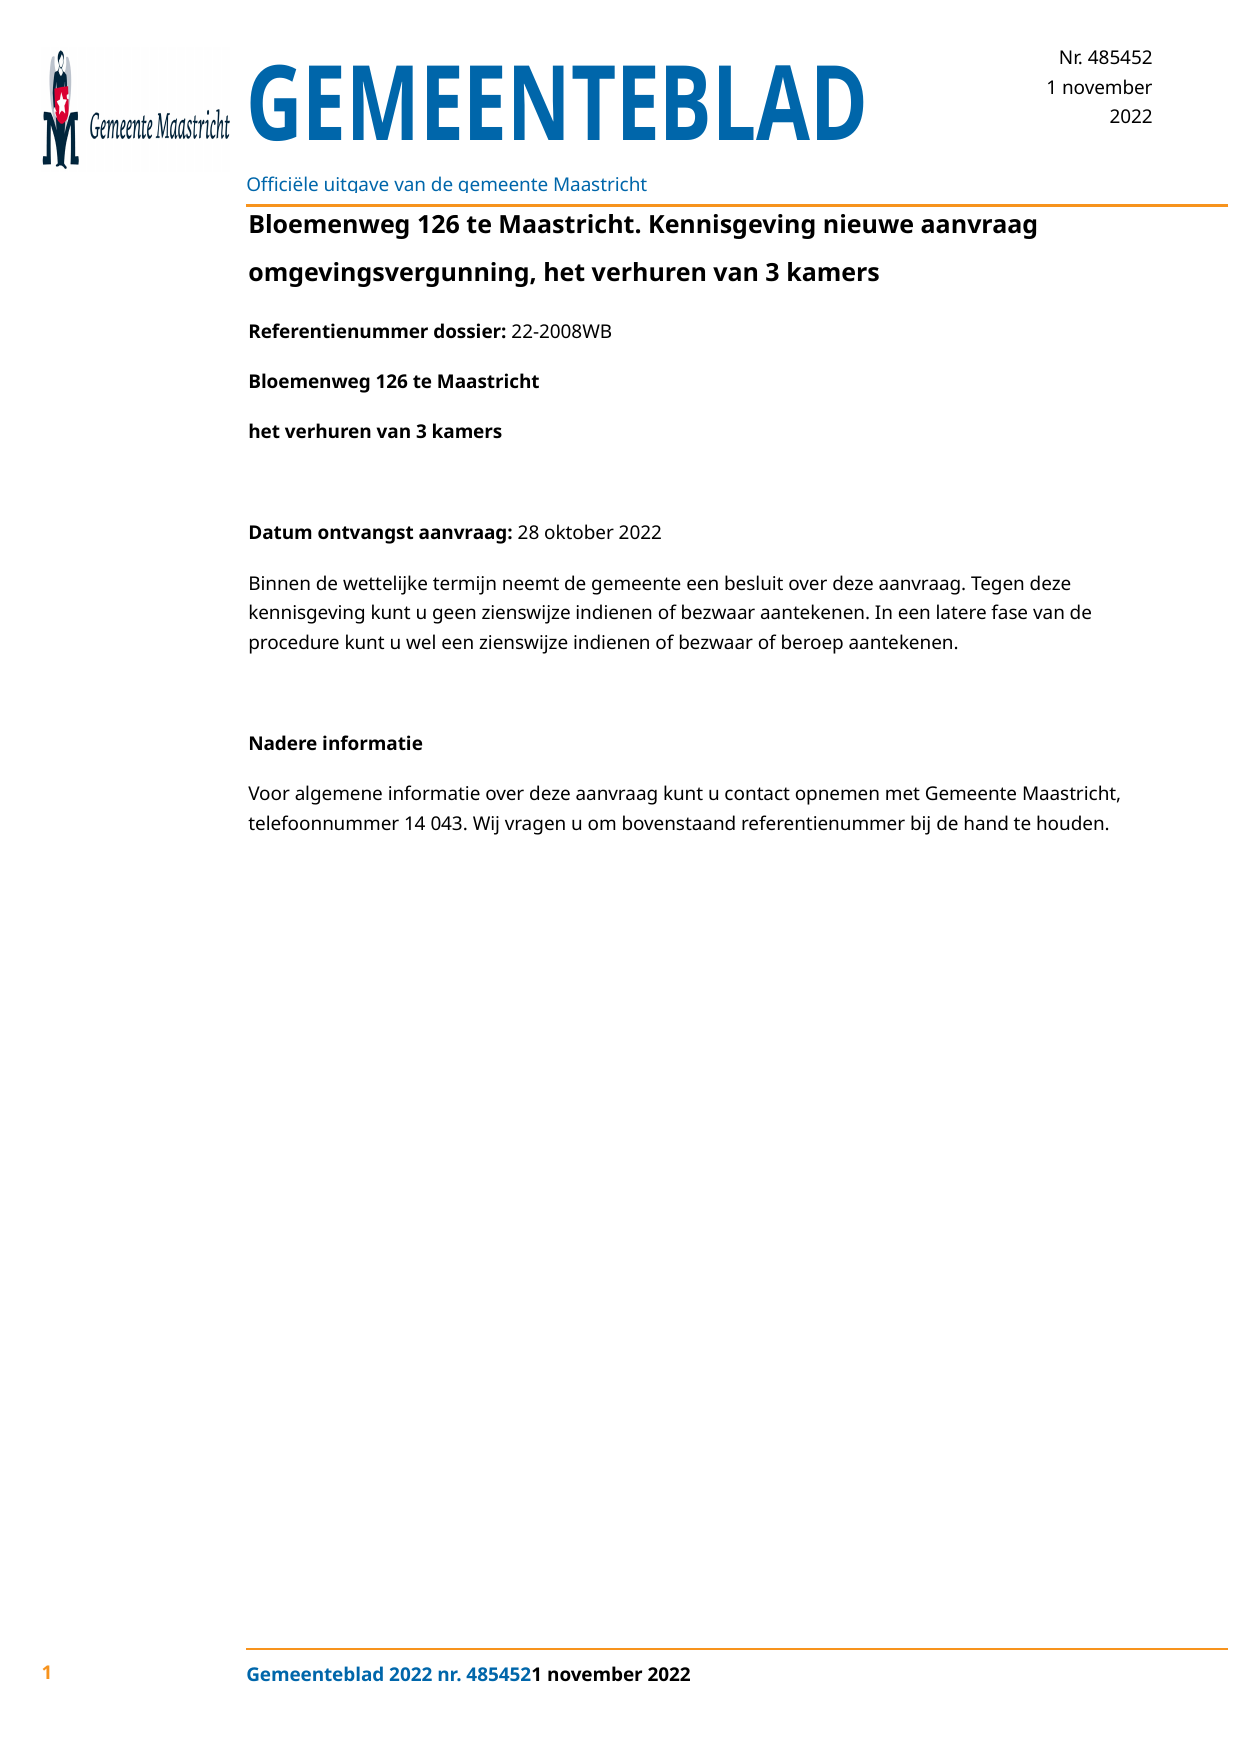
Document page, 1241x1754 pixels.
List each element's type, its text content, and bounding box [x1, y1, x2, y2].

text het verhuren van 3 kamers [248, 419, 1152, 444]
picture [41, 47, 231, 172]
text Bloemenweg 126 te Maastricht. Kennisgeving nieuwe aanvraag omgevingsvergunning, het verhuren van 3 kamers [248, 207, 1152, 288]
text Referentienummer dossier: 22-2008WB [248, 318, 1152, 344]
text Binnen de wettelijke termijn neemt de gemeente een besluit over deze aanvraag. Tegen deze kennisgeving kunt u geen zienswijze indienen of bezwaar aantekenen. In een latere fase van de procedure kunt u wel een zienswijze indienen of bezwaar of beroep aantekenen. [248, 570, 1152, 655]
text Datum ontvangst aanvraag: 28 oktober 2022 [248, 519, 1152, 545]
text Voor algemene informatie over deze aanvraag kunt u contact opnemen met Gemeente Maastricht, telefoonnummer 14 043. Wij vragen u om bovenstaand referentienummer bij de hand te houden. [248, 780, 1152, 836]
text Bloemenweg 126 te Maastricht [248, 368, 1152, 394]
text Nadere informatie [248, 730, 1152, 756]
